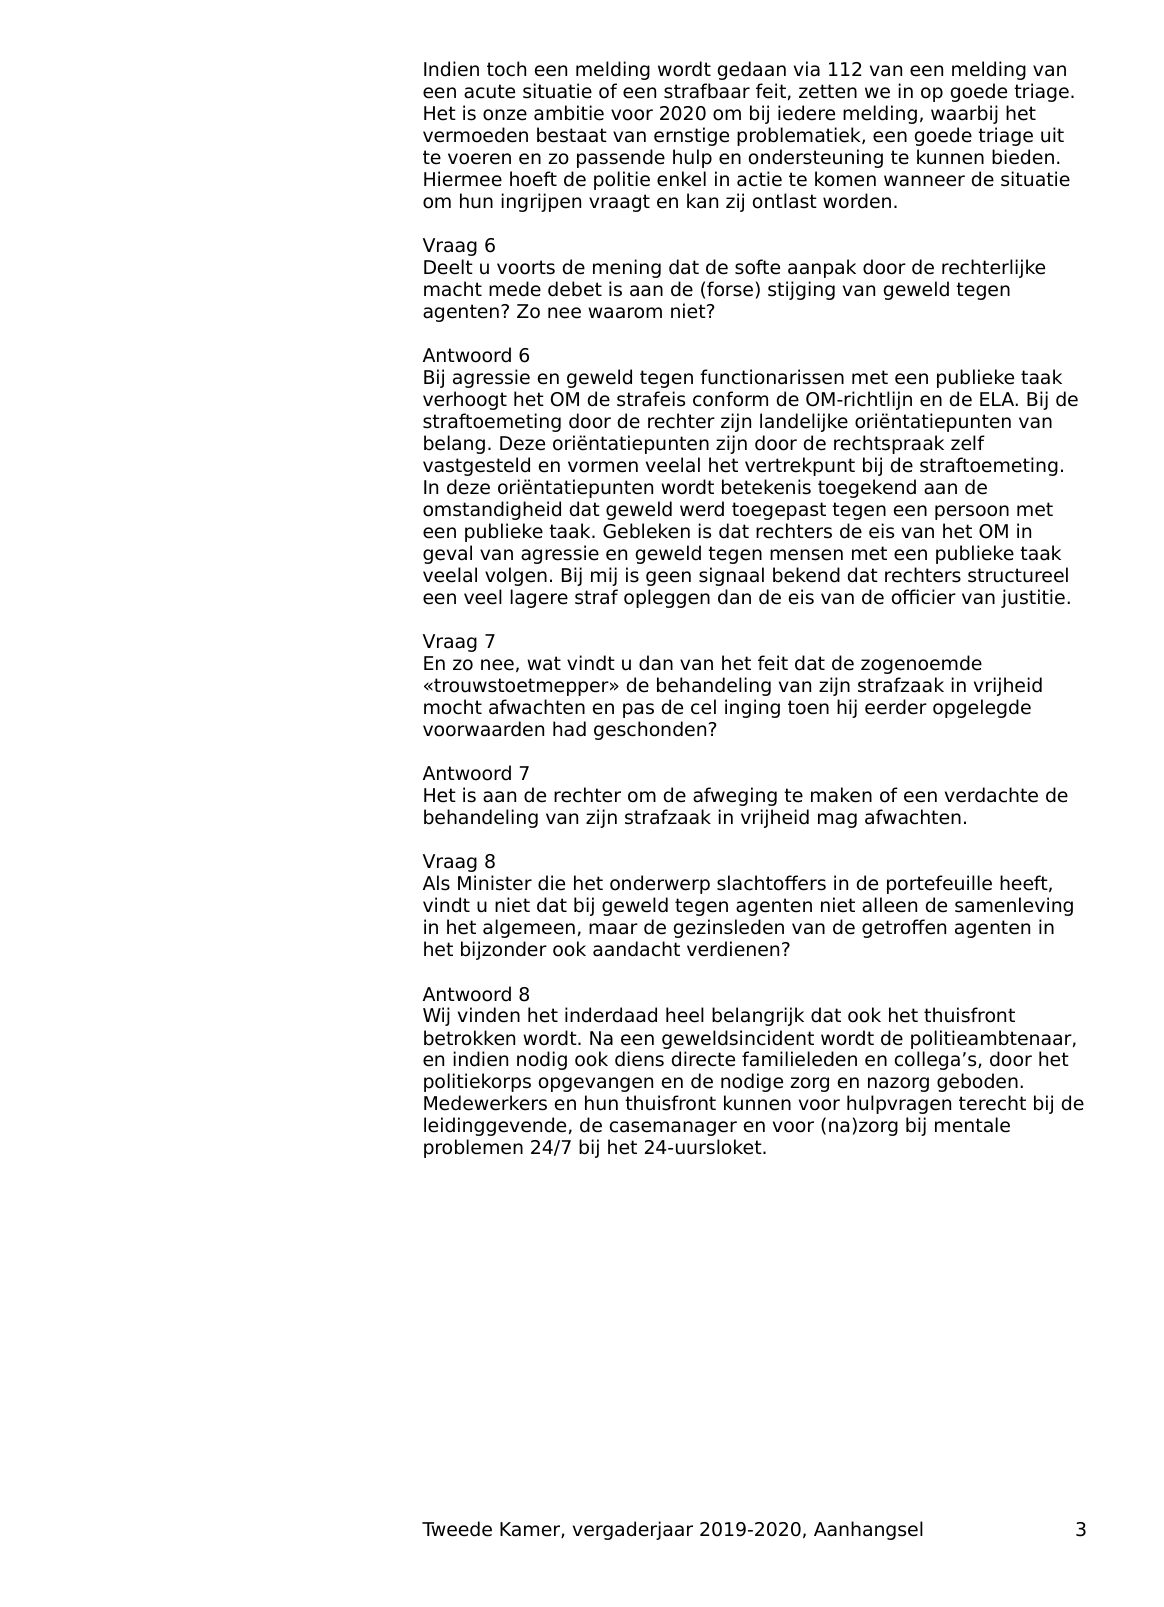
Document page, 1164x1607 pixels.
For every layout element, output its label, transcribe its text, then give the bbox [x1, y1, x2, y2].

text Vraag 6 [422, 235, 1087, 257]
text Antwoord 6 [422, 345, 1087, 367]
text Deelt u voorts de mening dat de softe aanpak door de rechterlijke macht mede debet is aan de (forse) stijging van geweld tegen agenten? Zo nee waarom niet? [422, 257, 1087, 323]
text Als Minister die het onderwerp slachtoffers in de portefeuille heeft, vindt u niet dat bij geweld tegen agenten niet alleen de samenleving in het algemeen, maar de gezinsleden van de getroffen agenten in het bijzonder ook aandacht verdienen? [422, 873, 1087, 961]
text Antwoord 8 [422, 983, 1087, 1005]
text Het is aan de rechter om de afweging te maken of een verdachte de behandeling van zijn strafzaak in vrijheid mag afwachten. [422, 785, 1087, 829]
text Bij agressie en geweld tegen functionarissen met een publieke taak verhoogt het OM de strafeis conform de OM-richtlijn en de ELA. Bij de straftoemeting door de rechter zijn landelijke oriëntatiepunten van belang. Deze oriëntatiepunten zijn door de rechtspraak zelf vastgesteld en vormen veelal het vertrekpunt bij de straftoemeting. In deze oriëntatiepunten wordt betekenis toegekend aan de omstandigheid dat geweld werd toegepast tegen een persoon met een publieke taak. Gebleken is dat rechters de eis van het OM in geval van agressie en geweld tegen mensen met een publieke taak veelal volgen. Bij mij is geen signaal bekend dat rechters structureel een veel lagere straf opleggen dan de eis van de officier van justitie. [422, 367, 1087, 609]
text Antwoord 7 [422, 763, 1087, 785]
text Vraag 7 [422, 631, 1087, 653]
text Indien toch een melding wordt gedaan via 112 van een melding van een acute situatie of een strafbaar feit, zetten we in op goede triage. Het is onze ambitie voor 2020 om bij iedere melding, waarbij het vermoeden bestaat van ernstige problematiek, een goede triage uit te voeren en zo passende hulp en ondersteuning te kunnen bieden. Hiermee hoeft de politie enkel in actie te komen wanneer de situatie om hun ingrijpen vraagt en kan zij ontlast worden. [422, 59, 1087, 213]
text En zo nee, wat vindt u dan van het feit dat de zogenoemde «trouwstoetmepper» de behandeling van zijn strafzaak in vrijheid mocht afwachten en pas de cel inging toen hij eerder opgelegde voorwaarden had geschonden? [422, 653, 1087, 741]
text Wij vinden het inderdaad heel belangrijk dat ook het thuisfront betrokken wordt. Na een geweldsincident wordt de politieambtenaar, en indien nodig ook diens directe familieleden en collega’s, door het politiekorps opgevangen en de nodige zorg en nazorg geboden. Medewerkers en hun thuisfront kunnen voor hulpvragen terecht bij de leidinggevende, de casemanager en voor (na)zorg bij mentale problemen 24/7 bij het 24-uursloket. [422, 1005, 1087, 1159]
text Vraag 8 [422, 851, 1087, 873]
